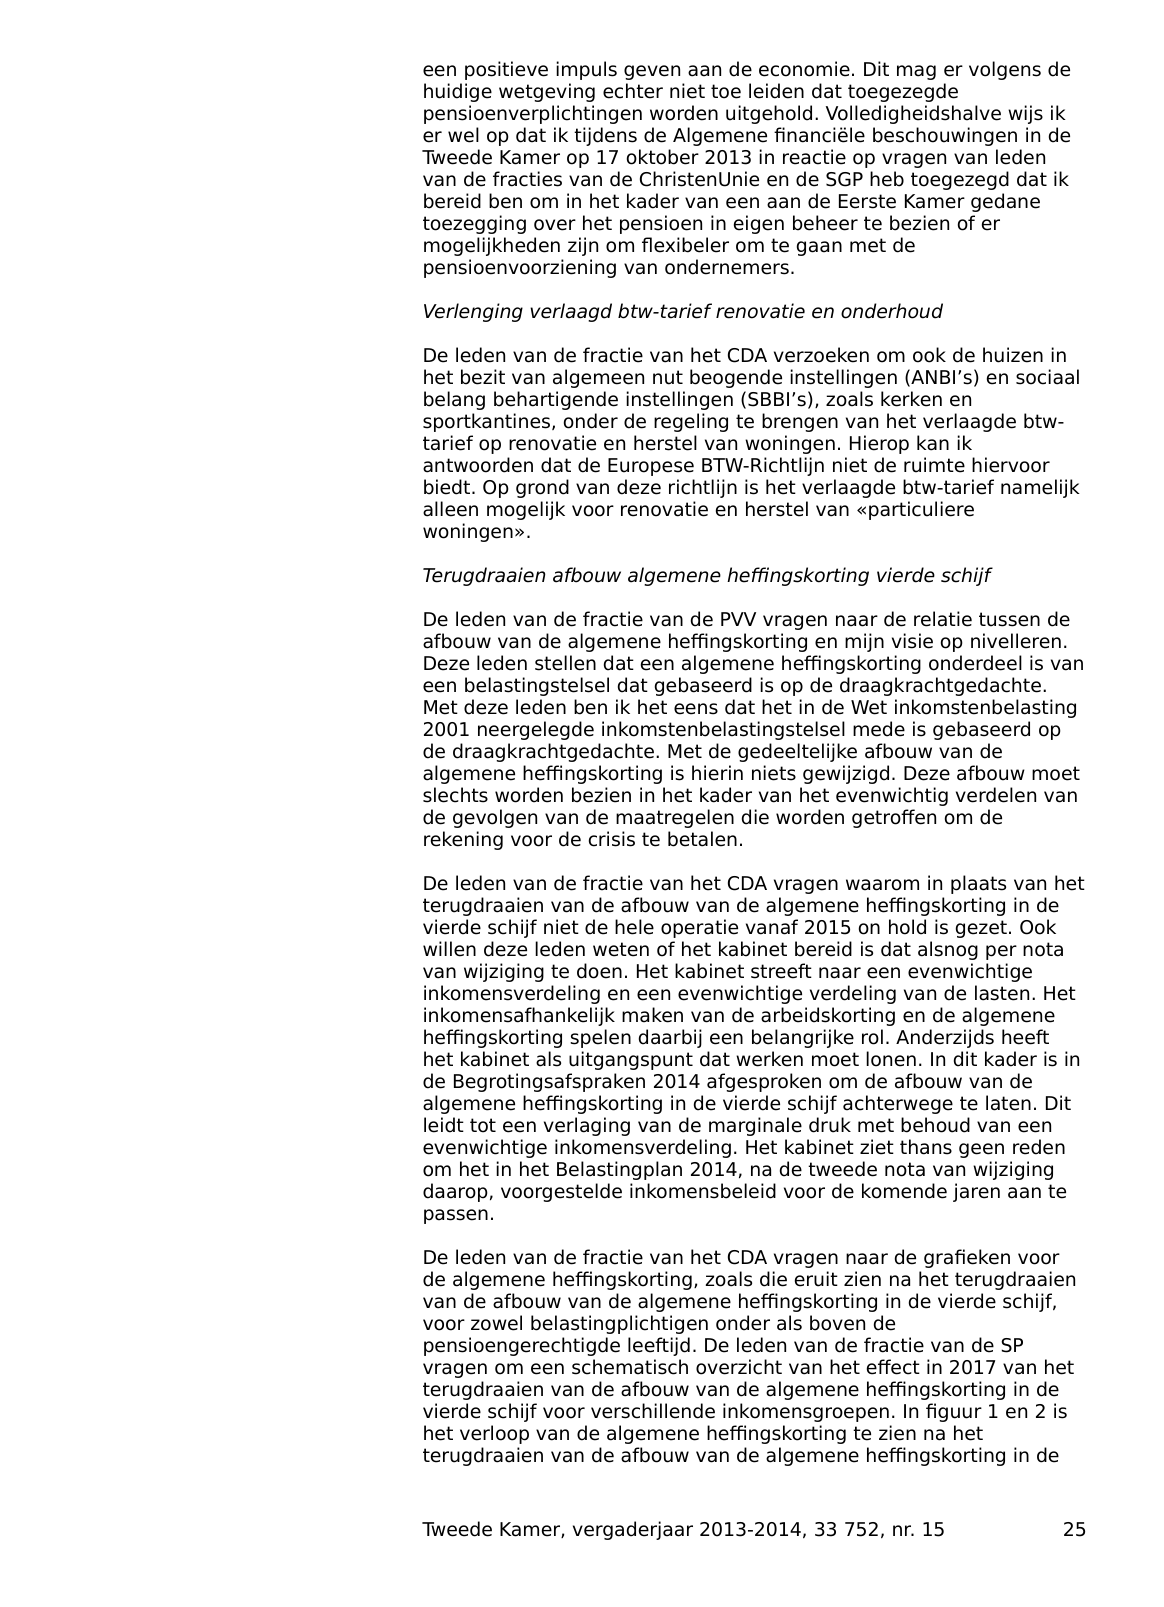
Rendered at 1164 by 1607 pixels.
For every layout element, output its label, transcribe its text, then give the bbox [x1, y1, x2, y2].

subtitle Verlenging verlaagd btw-tarief renovatie en onderhoud [422, 301, 1087, 323]
text De leden van de fractie van de PVV vragen naar de relatie tussen de afbouw van de algemene heffingskorting en mijn visie op nivelleren. Deze leden stellen dat een algemene heffingskorting onderdeel is van een belastingstelsel dat gebaseerd is op de draagkrachtgedachte. Met deze leden ben ik het eens dat het in de Wet inkomstenbelasting 2001 neergelegde inkomstenbelastingstelsel mede is gebaseerd op de draagkrachtgedachte. Met de gedeeltelijke afbouw van de algemene heffingskorting is hierin niets gewijzigd. Deze afbouw moet slechts worden bezien in het kader van het evenwichtig verdelen van de gevolgen van de maatregelen die worden getroffen om de rekening voor de crisis te betalen. [422, 609, 1087, 851]
text een positieve impuls geven aan de economie. Dit mag er volgens de huidige wetgeving echter niet toe leiden dat toegezegde pensioenverplichtingen worden uitgehold. Volledigheidshalve wijs ik er wel op dat ik tijdens de Algemene financiële beschouwingen in de Tweede Kamer op 17 oktober 2013 in reactie op vragen van leden van de fracties van de ChristenUnie en de SGP heb toegezegd dat ik bereid ben om in het kader van een aan de Eerste Kamer gedane toezegging over het pensioen in eigen beheer te bezien of er mogelijkheden zijn om flexibeler om te gaan met de pensioenvoorziening van ondernemers. [422, 59, 1087, 279]
text De leden van de fractie van het CDA verzoeken om ook de huizen in het bezit van algemeen nut beogende instellingen (ANBI’s) en sociaal belang behartigende instellingen (SBBI’s), zoals kerken en sportkantines, onder de regeling te brengen van het verlaagde btw-tarief op renovatie en herstel van woningen. Hierop kan ik antwoorden dat de Europese BTW-Richtlijn niet de ruimte hiervoor biedt. Op grond van deze richtlijn is het verlaagde btw-tarief namelijk alleen mogelijk voor renovatie en herstel van «particuliere woningen». [422, 345, 1087, 543]
subtitle Terugdraaien afbouw algemene heffingskorting vierde schijf [422, 565, 1087, 587]
text De leden van de fractie van het CDA vragen waarom in plaats van het terugdraaien van de afbouw van de algemene heffingskorting in de vierde schijf niet de hele operatie vanaf 2015 on hold is gezet. Ook willen deze leden weten of het kabinet bereid is dat alsnog per nota van wijziging te doen. Het kabinet streeft naar een evenwichtige inkomensverdeling en een evenwichtige verdeling van de lasten. Het inkomensafhankelijk maken van de arbeidskorting en de algemene heffingskorting spelen daarbij een belangrijke rol. Anderzijds heeft het kabinet als uitgangspunt dat werken moet lonen. In dit kader is in de Begrotingsafspraken 2014 afgesproken om de afbouw van de algemene heffingskorting in de vierde schijf achterwege te laten. Dit leidt tot een verlaging van de marginale druk met behoud van een evenwichtige inkomensverdeling. Het kabinet ziet thans geen reden om het in het Belastingplan 2014, na de tweede nota van wijziging daarop, voorgestelde inkomensbeleid voor de komende jaren aan te passen. [422, 873, 1087, 1225]
text De leden van de fractie van het CDA vragen naar de grafieken voor de algemene heffingskorting, zoals die eruit zien na het terugdraaien van de afbouw van de algemene heffingskorting in de vierde schijf, voor zowel belastingplichtigen onder als boven de pensioengerechtigde leeftijd. De leden van de fractie van de SP vragen om een schematisch overzicht van het effect in 2017 van het terugdraaien van de afbouw van de algemene heffingskorting in de vierde schijf voor verschillende inkomensgroepen. In figuur 1 en 2 is het verloop van de algemene heffingskorting te zien na het terugdraaien van de afbouw van de algemene heffingskorting in de [422, 1247, 1087, 1467]
